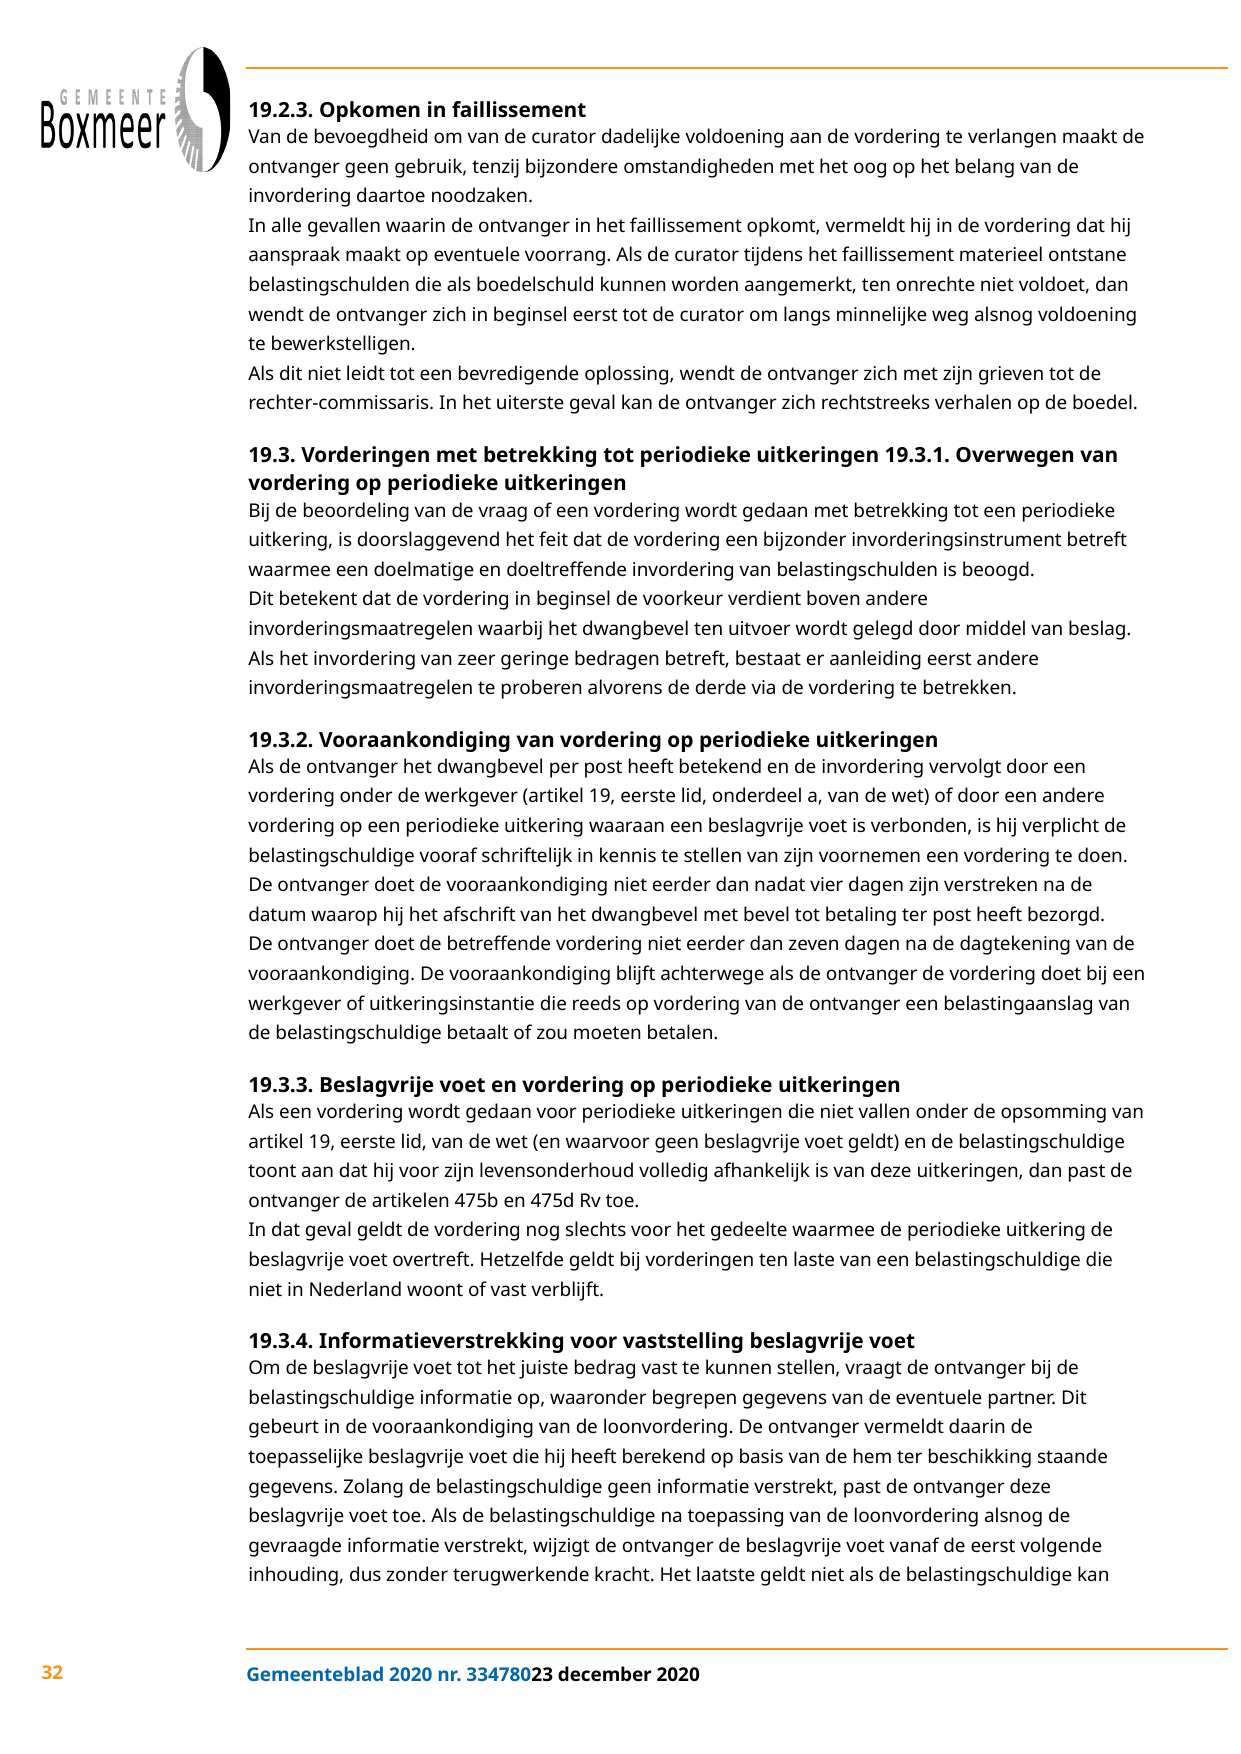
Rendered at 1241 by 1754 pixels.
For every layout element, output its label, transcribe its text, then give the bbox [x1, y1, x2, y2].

picture [41, 47, 231, 172]
text Bij de beoordeling van de vraag of een vordering wordt gedaan met betrekking tot een periodieke uitkering, is doorslaggevend het feit dat de vordering een bijzonder invorderingsinstrument betreft waarmee een doelmatige en doeltreffende invordering van belastingschulden is beoogd. [248, 497, 1152, 582]
text 19.2.3. Opkomen in faillissement [248, 95, 1152, 123]
text Als de ontvanger het dwangbevel per post heeft betekend en de invordering vervolgt door een vordering onder de werkgever (artikel 19, eerste lid, onderdeel a, van de wet) of door een andere vordering op een periodieke uitkering waaraan een beslagvrije voet is verbonden, is hij verplicht de belastingschuldige vooraf schriftelijk in kennis te stellen van zijn voornemen een vordering te doen. [248, 753, 1152, 868]
text In dat geval geldt de vordering nog slechts voor het gedeelte waarmee de periodieke uitkering de beslagvrije voet overtreft. Hetzelfde geldt bij vorderingen ten laste van een belastingschuldige die niet in Nederland woont of vast verblijft. [248, 1217, 1152, 1301]
text 19.3.2. Vooraankondiging van vordering op periodieke uitkeringen [248, 725, 1152, 753]
text Als een vordering wordt gedaan voor periodieke uitkeringen die niet vallen onder de opsomming van artikel 19, eerste lid, van de wet (en waarvoor geen beslagvrije voet geldt) en de belastingschuldige toont aan dat hij voor zijn levensonderhoud volledig afhankelijk is van deze uitkeringen, dan past de ontvanger de artikelen 475b en 475d Rv toe. [248, 1098, 1152, 1213]
text In alle gevallen waarin de ontvanger in het faillissement opkomt, vermeldt hij in de vordering dat hij aanspraak maakt op eventuele voorrang. Als de curator tijdens het faillissement materieel ontstane belastingschulden die als boedelschuld kunnen worden aangemerkt, ten onrechte niet voldoet, dan wendt de ontvanger zich in beginsel eerst tot de curator om langs minnelijke weg alsnog voldoening te bewerkstelligen. [248, 212, 1152, 356]
text 19.3.3. Beslagvrije voet en vordering op periodieke uitkeringen [248, 1070, 1152, 1098]
text De ontvanger doet de vooraankondiging niet eerder dan nadat vier dagen zijn verstreken na de datum waarop hij het afschrift van het dwangbevel met bevel tot betaling ter post heeft bezorgd. [248, 871, 1152, 927]
text Om de beslagvrije voet tot het juiste bedrag vast te kunnen stellen, vraagt de ontvanger bij de belastingschuldige informatie op, waaronder begrepen gegevens van de eventuele partner. Dit gebeurt in de vooraankondiging van de loonvordering. De ontvanger vermeldt daarin de toepasselijke beslagvrije voet die hij heeft berekend op basis van de hem ter beschikking staande gegevens. Zolang de belastingschuldige geen informatie verstrekt, past de ontvanger deze beslagvrije voet toe. Als de belastingschuldige na toepassing van de loonvordering alsnog de gevraagde informatie verstrekt, wijzigt de ontvanger de beslagvrije voet vanaf de eerst volgende inhouding, dus zonder terugwerkende kracht. Het laatste geldt niet als de belastingschuldige kan [248, 1354, 1152, 1587]
text Dit betekent dat de vordering in beginsel de voorkeur verdient boven andere invorderingsmaatregelen waarbij het dwangbevel ten uitvoer wordt gelegd door middel van beslag. Als het invordering van zeer geringe bedragen betreft, bestaat er aanleiding eerst andere invorderingsmaatregelen te proberen alvorens de derde via de vordering te betrekken. [248, 586, 1152, 700]
text Van de bevoegdheid om van de curator dadelijke voldoening aan de vordering te verlangen maakt de ontvanger geen gebruik, tenzij bijzondere omstandigheden met het oog op het belang van de invordering daartoe noodzaken. [248, 123, 1152, 208]
text Als dit niet leidt tot een bevredigende oplossing, wendt de ontvanger zich met zijn grieven tot de rechter-commissaris. In het uiterste geval kan de ontvanger zich rechtstreeks verhalen op de boedel. [248, 360, 1152, 415]
text De ontvanger doet de betreffende vordering niet eerder dan zeven dagen na de dagtekening van de vooraankondiging. De vooraankondiging blijft achterwege als de ontvanger de vordering doet bij een werkgever of uitkeringsinstantie die reeds op vordering van de ontvanger een belastingaanslag van de belastingschuldige betaalt of zou moeten betalen. [248, 931, 1152, 1045]
text 19.3.4. Informatieverstrekking voor vaststelling beslagvrije voet [248, 1326, 1152, 1354]
text 19.3. Vorderingen met betrekking tot periodieke uitkeringen 19.3.1. Overwegen van vordering op periodieke uitkeringen [248, 440, 1152, 497]
